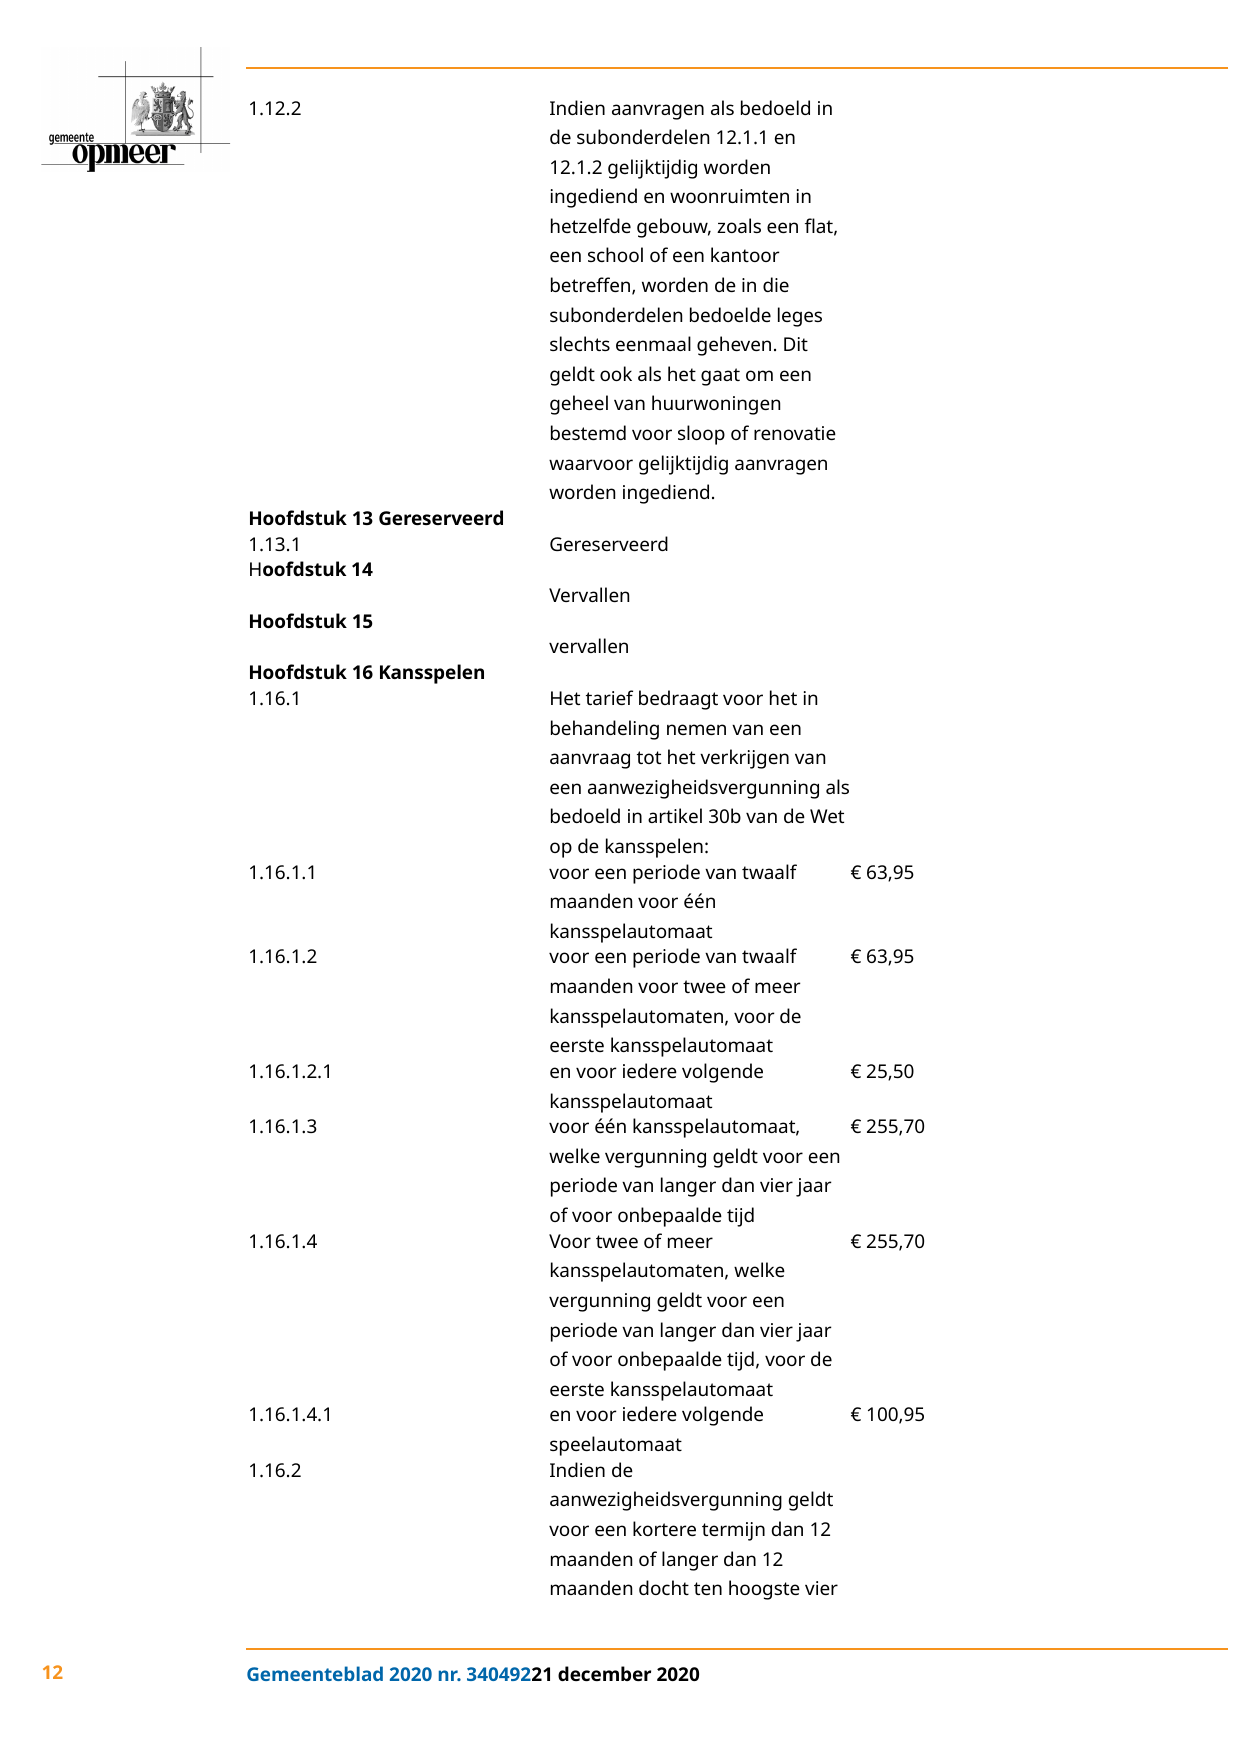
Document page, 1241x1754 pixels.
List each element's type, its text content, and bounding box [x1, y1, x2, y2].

picture [41, 47, 231, 172]
table_cell 1.13.1 [248, 531, 549, 557]
table_cell € 25,50 [850, 1058, 1152, 1113]
table_cell vervallen [549, 634, 850, 659]
table_cell [850, 634, 1152, 659]
table_cell € 255,70 [850, 1114, 1152, 1228]
table_cell 1.16.1.4.1 [248, 1402, 549, 1457]
table_cell 1.12.2 [248, 95, 549, 505]
table_cell Hoofdstuk 15 [248, 608, 1152, 634]
table_cell 1.16.1.1 [248, 859, 549, 944]
table_cell [850, 531, 1152, 557]
table_cell 1.16.1.3 [248, 1114, 549, 1228]
table_cell [248, 634, 549, 659]
table_cell 1.16.1 [248, 685, 549, 859]
table_cell Gereserveerd [549, 531, 850, 557]
table_cell en voor iedere volgende kansspelautomaat [549, 1058, 850, 1113]
table_cell € 63,95 [850, 859, 1152, 944]
table_cell € 63,95 [850, 944, 1152, 1058]
table_cell [850, 685, 1152, 859]
table_cell Indien de aanwezigheidsvergunning geldt voor een kortere termijn dan 12 maanden of langer dan 12 maanden docht ten hoogste vier [549, 1457, 850, 1601]
table_cell voor een periode van twaalf maanden voor twee of meer kansspelautomaten, voor de eerste kansspelautomaat [549, 944, 850, 1058]
table_cell [850, 95, 1152, 505]
table_cell 1.16.1.2 [248, 944, 549, 1058]
table_cell Het tarief bedraagt voor het in behandeling nemen van een aanvraag tot het verkrijgen van een aanwezigheidsvergunning als bedoeld in artikel 30b van de Wet op de kansspelen: [549, 685, 850, 859]
table_cell [850, 1457, 1152, 1601]
table_cell Hoofdstuk 16 Kansspelen [248, 660, 1152, 685]
table_cell Vervallen [549, 582, 850, 608]
table_cell Hoofdstuk 13 Gereserveerd [248, 505, 1152, 531]
table_cell € 100,95 [850, 1402, 1152, 1457]
table_cell [248, 582, 549, 608]
table_cell Indien aanvragen als bedoeld in de subonderdelen 12.1.1 en 12.1.2 gelijktijdig worden ingediend en woonruimten in hetzelfde gebouw, zoals een flat, een school of een kantoor betreffen, worden de in die subonderdelen bedoelde leges slechts eenmaal geheven. Dit geldt ook als het gaat om een geheel van huurwoningen bestemd voor sloop of renovatie waarvoor gelijktijdig aanvragen worden ingediend. [549, 95, 850, 505]
table_cell [850, 582, 1152, 608]
table_cell voor een periode van twaalf maanden voor één kansspelautomaat [549, 859, 850, 944]
table_cell Voor twee of meer kansspelautomaten, welke vergunning geldt voor een periode van langer dan vier jaar of voor onbepaalde tijd, voor de eerste kansspelautomaat [549, 1228, 850, 1402]
table_cell € 255,70 [850, 1228, 1152, 1402]
table_cell Hoofdstuk 14 [248, 557, 1152, 582]
table_cell voor één kansspelautomaat, welke vergunning geldt voor een periode van langer dan vier jaar of voor onbepaalde tijd [549, 1114, 850, 1228]
table_cell 1.16.1.4 [248, 1228, 549, 1402]
table_cell 1.16.1.2.1 [248, 1058, 549, 1113]
table_cell 1.16.2 [248, 1457, 549, 1601]
table_cell en voor iedere volgende speelautomaat [549, 1402, 850, 1457]
